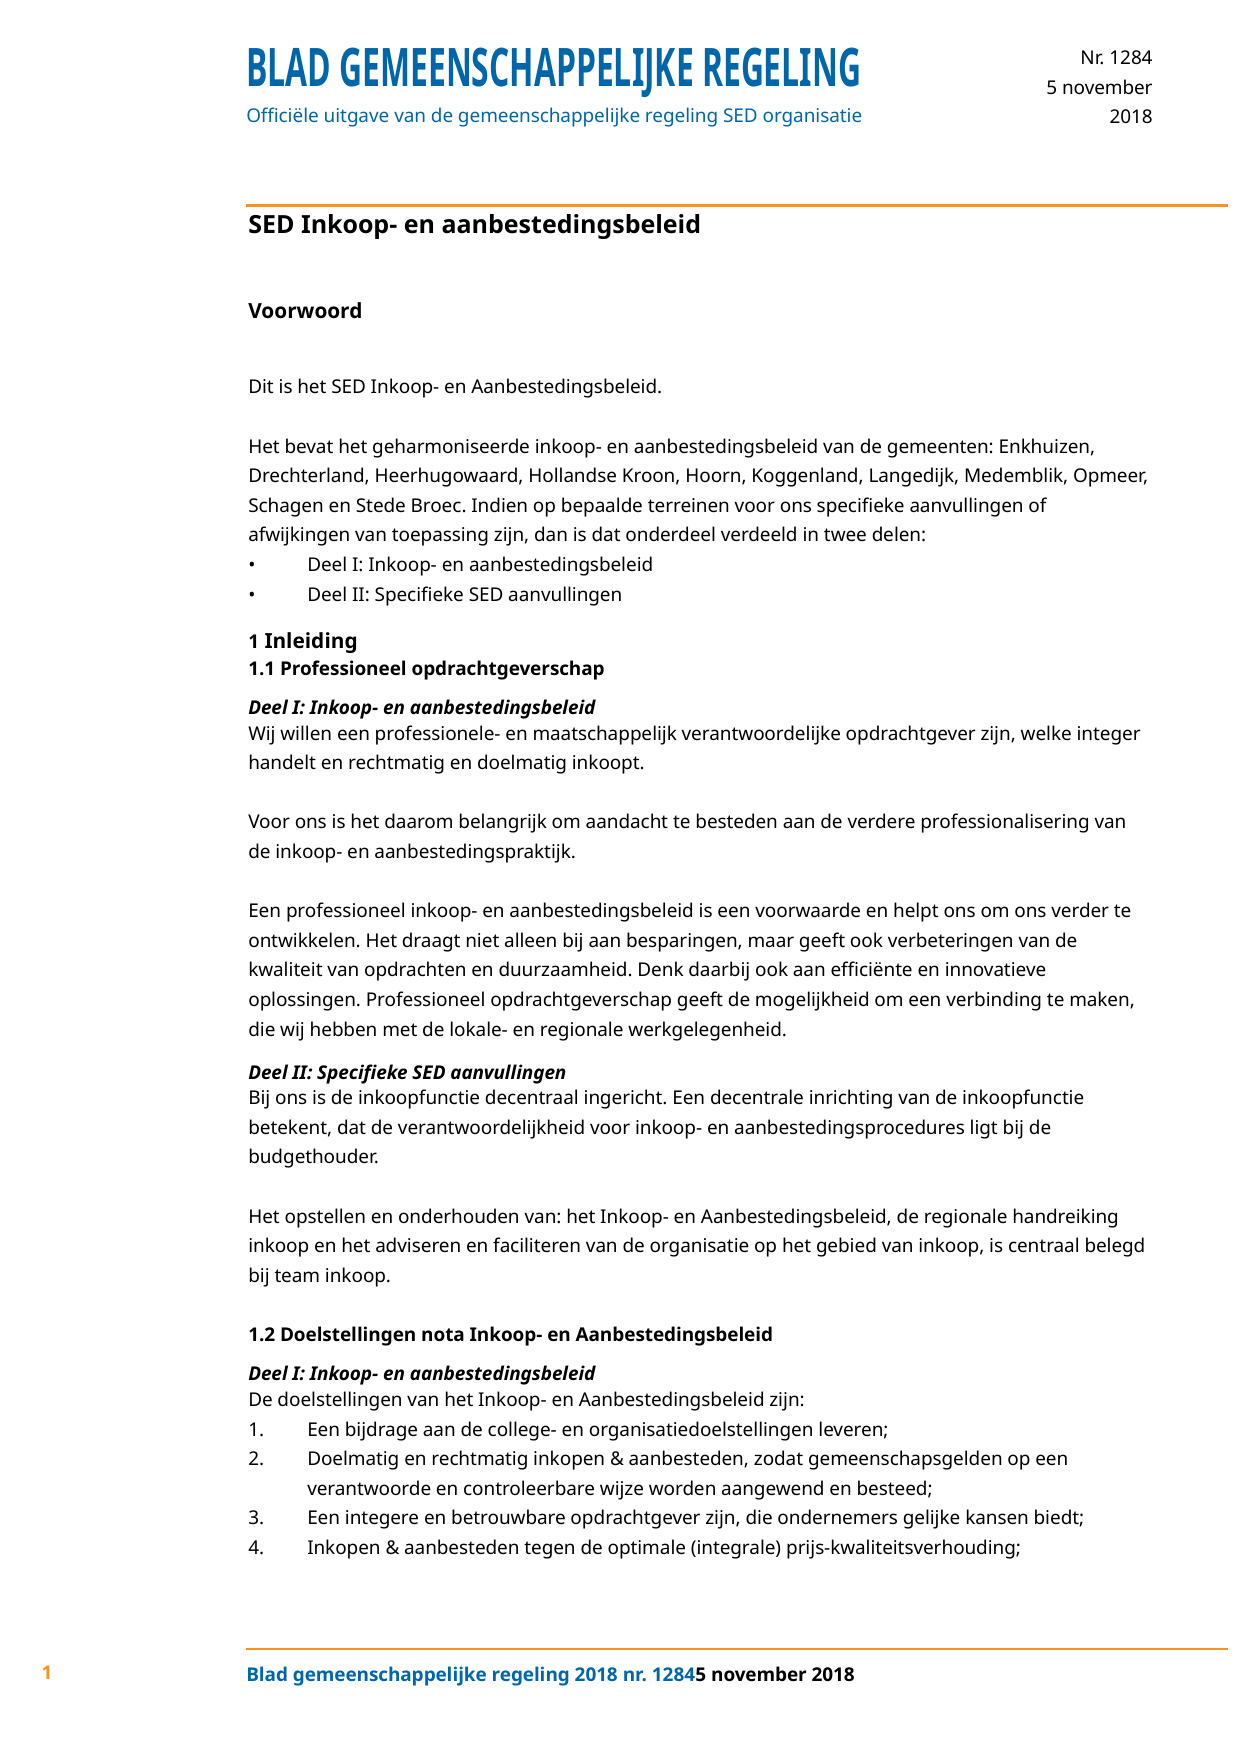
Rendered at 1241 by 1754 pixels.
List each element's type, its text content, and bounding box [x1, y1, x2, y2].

list Deel II: Specifieke SED aanvullingen [248, 581, 1152, 607]
list Een bijdrage aan de college- en organisatiedoelstellingen leveren; [248, 1416, 1152, 1442]
list Doelmatig en rechtmatig inkopen & aanbesteden, zodat gemeenschapsgelden op een verantwoorde en controleerbare wijze worden aangewend en besteed; [248, 1445, 1152, 1501]
text Deel II: Specifieke SED aanvullingen [248, 1059, 1152, 1084]
text Deel I: Inkoop- en aanbestedingsbeleid [248, 1361, 1152, 1386]
text De doelstellingen van het Inkoop- en Aanbestedingsbeleid zijn: [248, 1386, 1152, 1412]
text Voorwoord [248, 296, 1152, 324]
text Het opstellen en onderhouden van: het Inkoop- en Aanbestedingsbeleid, de regionale handreiking inkoop en het adviseren en faciliteren van de organisatie op het gebied van inkoop, is centraal belegd bij team inkoop. [248, 1203, 1152, 1288]
picture [41, 47, 231, 172]
text 1 Inleiding [248, 626, 1152, 655]
text Voor ons is het daarom belangrijk om aandacht te besteden aan de verdere professionalisering van de inkoop- en aanbestedingspraktijk. [248, 809, 1152, 864]
list Inkopen & aanbesteden tegen de optimale (integrale) prijs-kwaliteitsverhouding; [248, 1534, 1152, 1560]
text 1.1 Professioneel opdrachtgeverschap [248, 655, 1152, 681]
text Het bevat het geharmoniseerde inkoop- en aanbestedingsbeleid van de gemeenten: Enkhuizen, Drechterland, Heerhugowaard, Hollandse Kroon, Hoorn, Koggenland, Langedijk, Medemblik, Opmeer, Schagen en Stede Broec. Indien op bepaalde terreinen voor ons specifieke aanvullingen of afwijkingen van toepassing zijn, dan is dat onderdeel verdeeld in twee delen: [248, 433, 1152, 547]
text 1.2 Doelstellingen nota Inkoop- en Aanbestedingsbeleid [248, 1321, 1152, 1347]
text SED Inkoop- en aanbestedingsbeleid [248, 207, 1152, 241]
text Een professioneel inkoop- en aanbestedingsbeleid is een voorwaarde en helpt ons om ons verder te ontwikkelen. Het draagt niet alleen bij aan besparingen, maar geeft ook verbeteringen van de kwaliteit van opdrachten en duurzaamheid. Denk daarbij ook aan efficiënte en innovatieve oplossingen. Professioneel opdrachtgeverschap geeft de mogelijkheid om een verbinding te maken, die wij hebben met de lokale- en regionale werkgelegenheid. [248, 897, 1152, 1041]
text Dit is het SED Inkoop- en Aanbestedingsbeleid. [248, 374, 1152, 399]
text Bij ons is de inkoopfunctie decentraal ingericht. Een decentrale inrichting van de inkoopfunctie betekent, dat de verantwoordelijkheid voor inkoop- en aanbestedingsprocedures ligt bij de budgethouder. [248, 1084, 1152, 1169]
list Een integere en betrouwbare opdrachtgever zijn, die ondernemers gelijke kansen biedt; [248, 1504, 1152, 1530]
text Wij willen een professionele- en maatschappelijk verantwoordelijke opdrachtgever zijn, welke integer handelt en rechtmatig en doelmatig inkoopt. [248, 720, 1152, 775]
list Deel I: Inkoop- en aanbestedingsbeleid [248, 551, 1152, 577]
text Deel I: Inkoop- en aanbestedingsbeleid [248, 694, 1152, 720]
